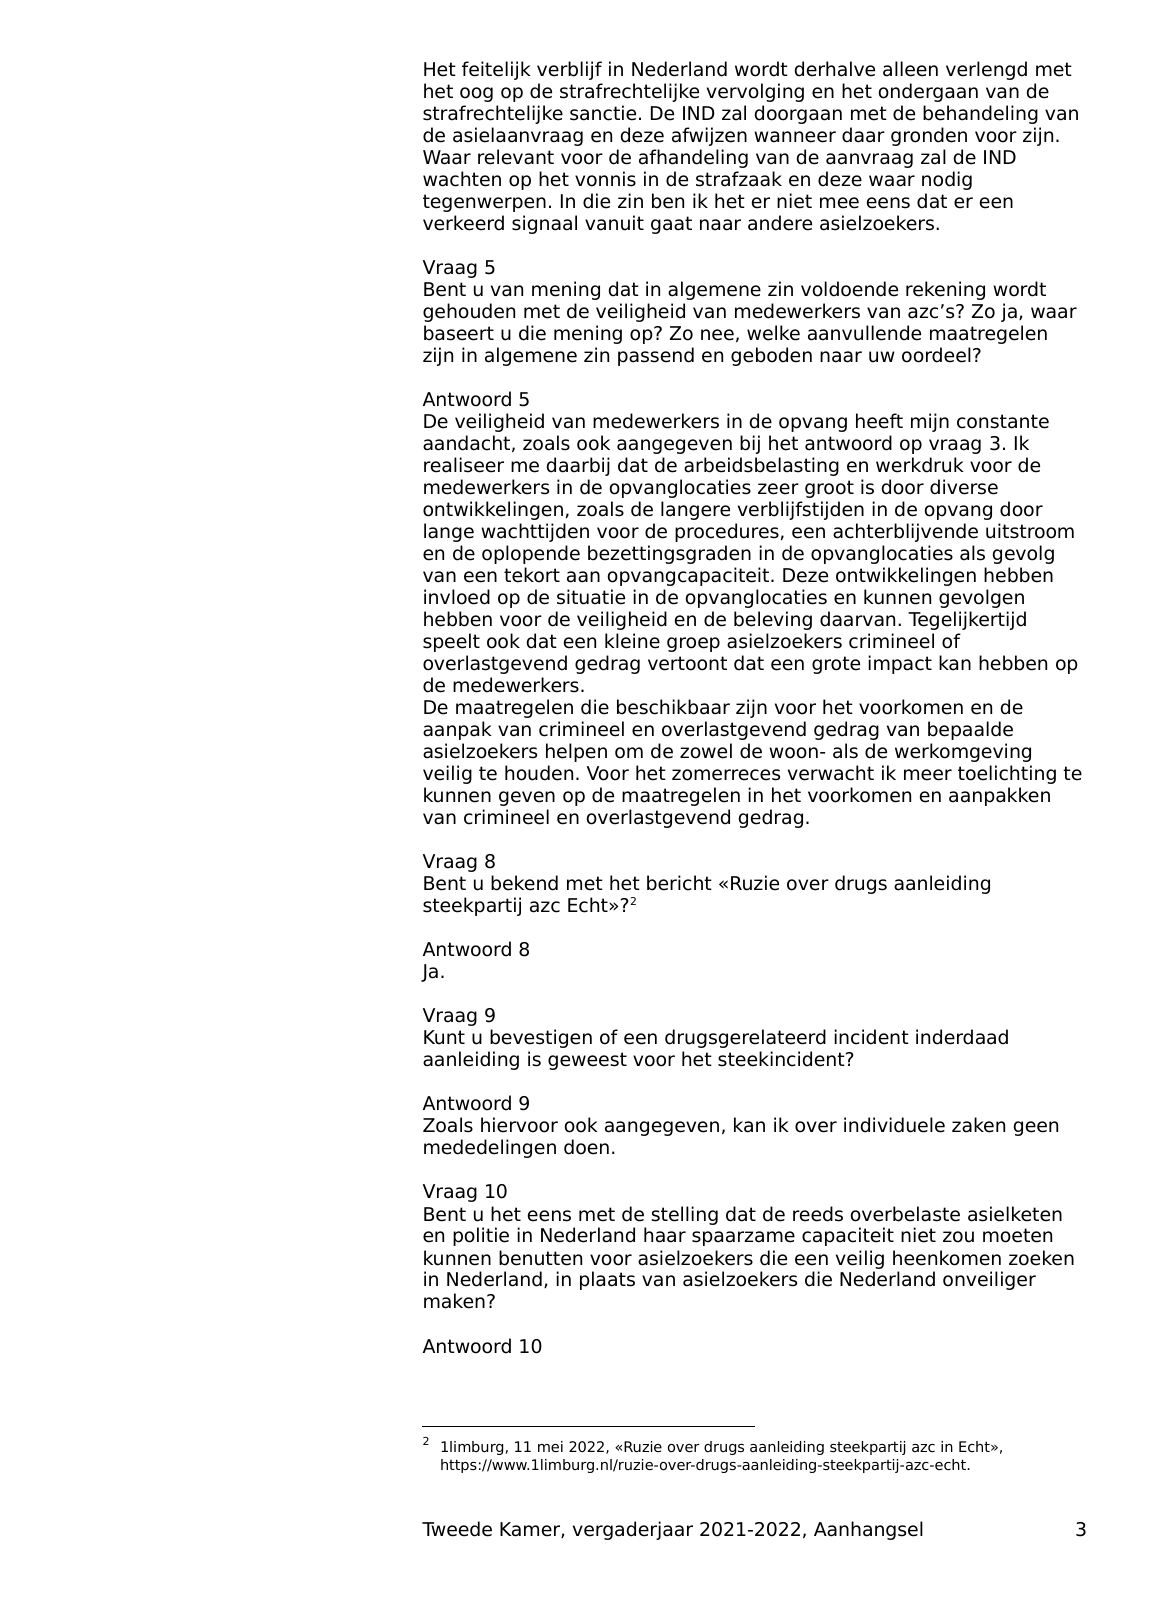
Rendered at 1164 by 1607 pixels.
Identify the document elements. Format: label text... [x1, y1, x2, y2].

text De veiligheid van medewerkers in de opvang heeft mijn constante aandacht, zoals ook aangegeven bij het antwoord op vraag 3. Ik realiseer me daarbij dat de arbeidsbelasting en werkdruk voor de medewerkers in de opvanglocaties zeer groot is door diverse ontwikkelingen, zoals de langere verblijfstijden in de opvang door lange wachttijden voor de procedures, een achterblijvende uitstroom en de oplopende bezettingsgraden in de opvanglocaties als gevolg van een tekort aan opvangcapaciteit. Deze ontwikkelingen hebben invloed op de situatie in de opvanglocaties en kunnen gevolgen hebben voor de veiligheid en de beleving daarvan. Tegelijkertijd speelt ook dat een kleine groep asielzoekers crimineel of overlastgevend gedrag vertoont dat een grote impact kan hebben op de medewerkers. [422, 411, 1087, 697]
text Vraag 9 [422, 1005, 1087, 1027]
text Het feitelijk verblijf in Nederland wordt derhalve alleen verlengd met het oog op de strafrechtelijke vervolging en het ondergaan van de strafrechtelijke sanctie. De IND zal doorgaan met de behandeling van de asielaanvraag en deze afwijzen wanneer daar gronden voor zijn. Waar relevant voor de afhandeling van de aanvraag zal de IND wachten op het vonnis in de strafzaak en deze waar nodig tegenwerpen. In die zin ben ik het er niet mee eens dat er een verkeerd signaal vanuit gaat naar andere asielzoekers. [422, 59, 1087, 235]
text Bent u bekend met het bericht «Ruzie over drugs aanleiding steekpartij azc Echt»? [422, 873, 1087, 917]
text Bent u het eens met de stelling dat de reeds overbelaste asielketen en politie in Nederland haar spaarzame capaciteit niet zou moeten kunnen benutten voor asielzoekers die een veilig heenkomen zoeken in Nederland, in plaats van asielzoekers die Nederland onveiliger maken? [422, 1203, 1087, 1313]
text Antwoord 5 [422, 389, 1087, 411]
text Vraag 10 [422, 1181, 1087, 1203]
text Antwoord 8 [422, 939, 1087, 961]
text Zoals hiervoor ook aangegeven, kan ik over individuele zaken geen mededelingen doen. [422, 1115, 1087, 1159]
text Bent u van mening dat in algemene zin voldoende rekening wordt gehouden met de veiligheid van medewerkers van azc’s? Zo ja, waar baseert u die mening op? Zo nee, welke aanvullende maatregelen zijn in algemene zin passend en geboden naar uw oordeel? [422, 279, 1087, 367]
text Antwoord 9 [422, 1093, 1087, 1115]
text Antwoord 10 [422, 1336, 1087, 1357]
text 1limburg, 11 mei 2022, «Ruzie over drugs aanleiding steekpartij azc in Echt», https://www.1limburg.nl/ruzie-over-drugs-aanleiding-steekpartij-azc-echt. [422, 1435, 1087, 1474]
text Vraag 8 [422, 851, 1087, 873]
text Kunt u bevestigen of een drugsgerelateerd incident inderdaad aanleiding is geweest voor het steekincident? [422, 1027, 1087, 1071]
text De maatregelen die beschikbaar zijn voor het voorkomen en de aanpak van crimineel en overlastgevend gedrag van bepaalde asielzoekers helpen om de zowel de woon- als de werkomgeving veilig te houden. Voor het zomerreces verwacht ik meer toelichting te kunnen geven op de maatregelen in het voorkomen en aanpakken van crimineel en overlastgevend gedrag. [422, 697, 1087, 829]
text Ja. [422, 961, 1087, 983]
text Vraag 5 [422, 257, 1087, 279]
